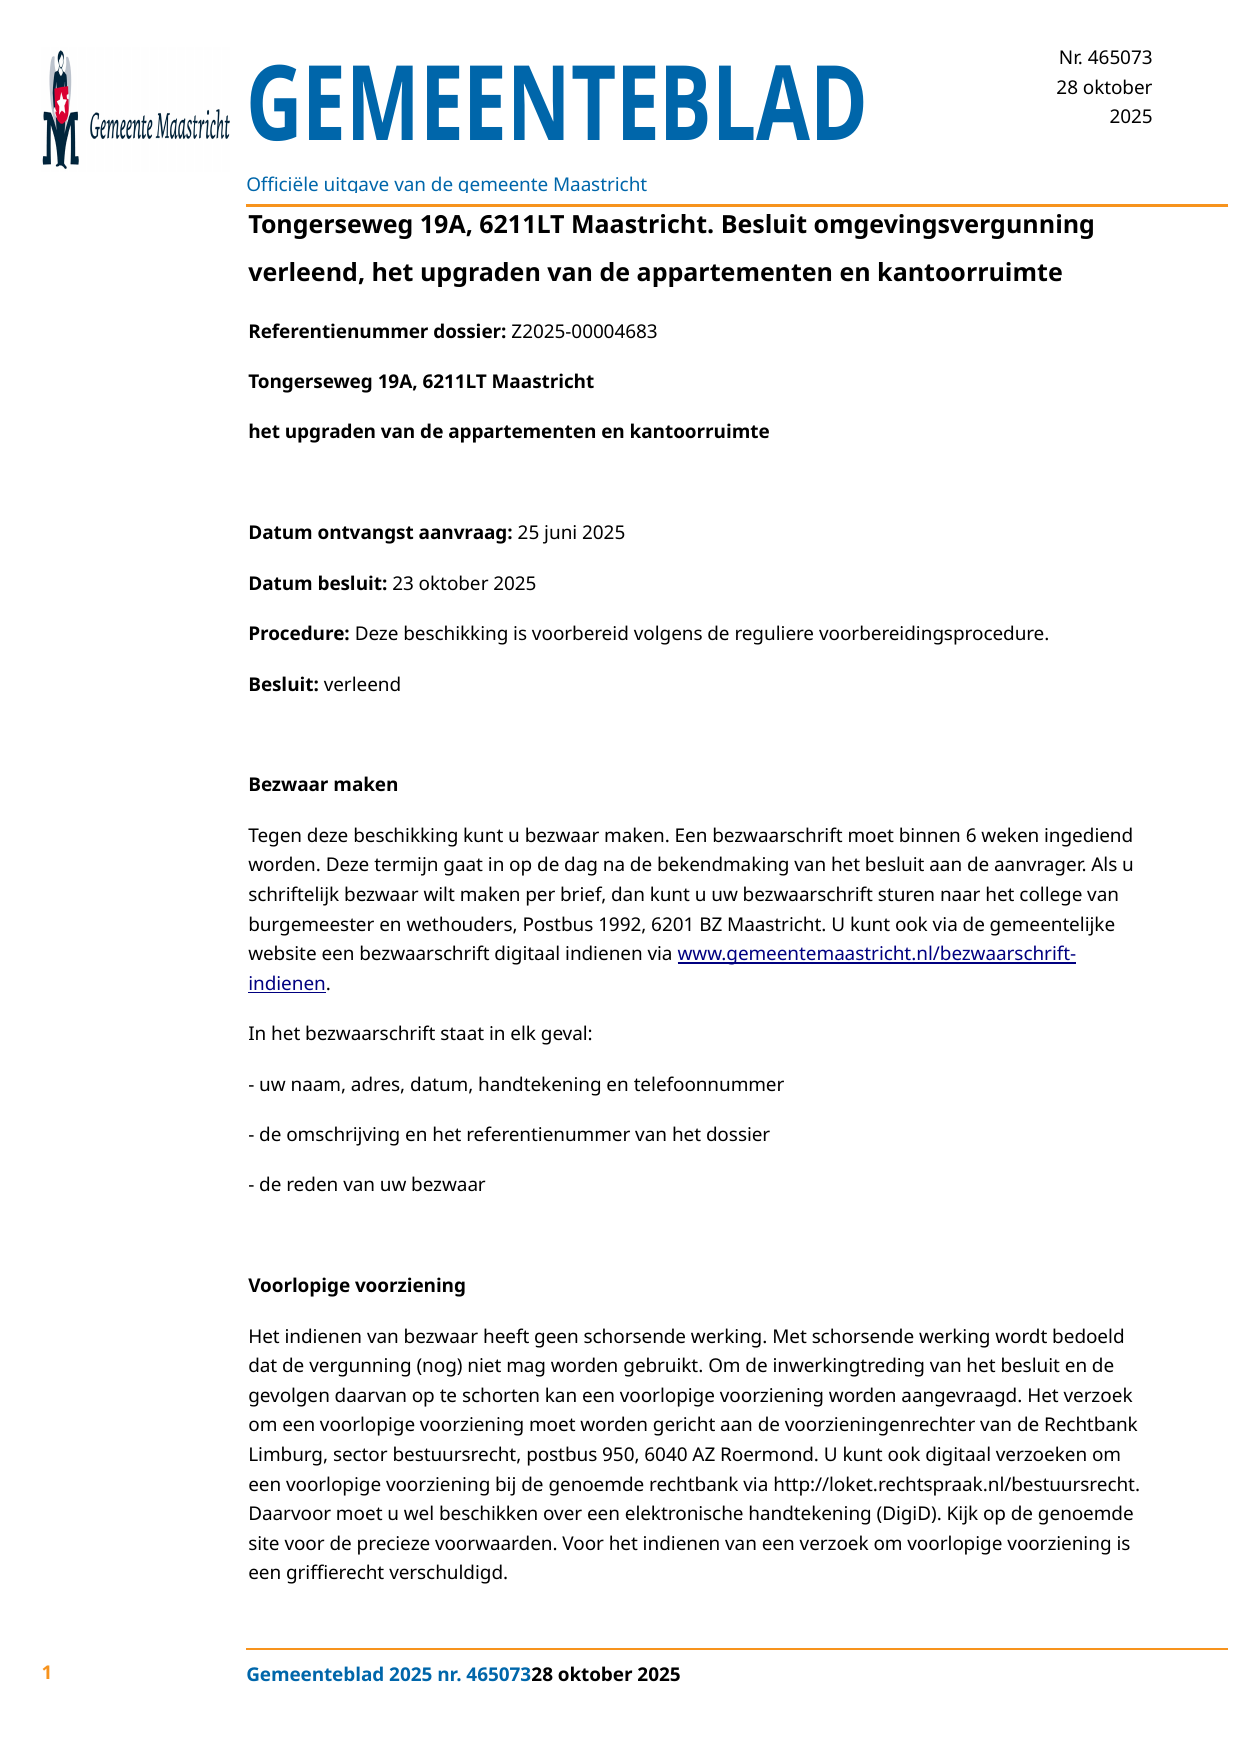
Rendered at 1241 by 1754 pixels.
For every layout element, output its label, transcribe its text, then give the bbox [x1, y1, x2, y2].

text Datum besluit: 23 oktober 2025 [248, 570, 1152, 596]
text - uw naam, adres, datum, handtekening en telefoonnummer [248, 1071, 1152, 1097]
text Tongerseweg 19A, 6211LT Maastricht. Besluit omgevingsvergunning verleend, het upgraden van de appartementen en kantoorruimte [248, 207, 1152, 288]
picture [41, 47, 231, 172]
text Besluit: verleend [248, 671, 1152, 697]
text het upgraden van de appartementen en kantoorruimte [248, 419, 1152, 444]
text Voorlopige voorziening [248, 1272, 1152, 1298]
text Tongerseweg 19A, 6211LT Maastricht [248, 368, 1152, 394]
text - de reden van uw bezwaar [248, 1172, 1152, 1197]
text Datum ontvangst aanvraag: 25 juni 2025 [248, 519, 1152, 545]
text Het indienen van bezwaar heeft geen schorsende werking. Met schorsende werking wordt bedoeld dat de vergunning (nog) niet mag worden gebruikt. Om de inwerkingtreding van het besluit en de gevolgen daarvan op te schorten kan een voorlopige voorziening worden aangevraagd. Het verzoek om een voorlopige voorziening moet worden gericht aan de voorzieningenrechter van de Rechtbank Limburg, sector bestuursrecht, postbus 950, 6040 AZ Roermond. U kunt ook digitaal verzoeken om een voorlopige voorziening bij de genoemde rechtbank via http://loket.rechtspraak.nl/bestuursrecht. Daarvoor moet u wel beschikken over een elektronische handtekening (DigiD). Kijk op de genoemde site voor de precieze voorwaarden. Voor het indienen van een verzoek om voorlopige voorziening is een griffierecht verschuldigd. [248, 1323, 1152, 1585]
text Bezwaar maken [248, 772, 1152, 797]
text In het bezwaarschrift staat in elk geval: [248, 1020, 1152, 1046]
text Referentienummer dossier: Z2025-00004683 [248, 318, 1152, 344]
text Tegen deze beschikking kunt u bezwaar maken. Een bezwaarschrift moet binnen 6 weken ingediend worden. Deze termijn gaat in op de dag na de bekendmaking van het besluit aan de aanvrager. Als u schriftelijk bezwaar wilt maken per brief, dan kunt u uw bezwaarschrift sturen naar het college van burgemeester en wethouders, Postbus 1992, 6201 BZ Maastricht. U kunt ook via de gemeentelijke website een bezwaarschrift digitaal indienen via www.gemeentemaastricht.nl/bezwaarschrift-indienen. [248, 822, 1152, 996]
text Procedure: Deze beschikking is voorbereid volgens de reguliere voorbereidingsprocedure. [248, 620, 1152, 646]
text - de omschrijving en het referentienummer van het dossier [248, 1121, 1152, 1147]
